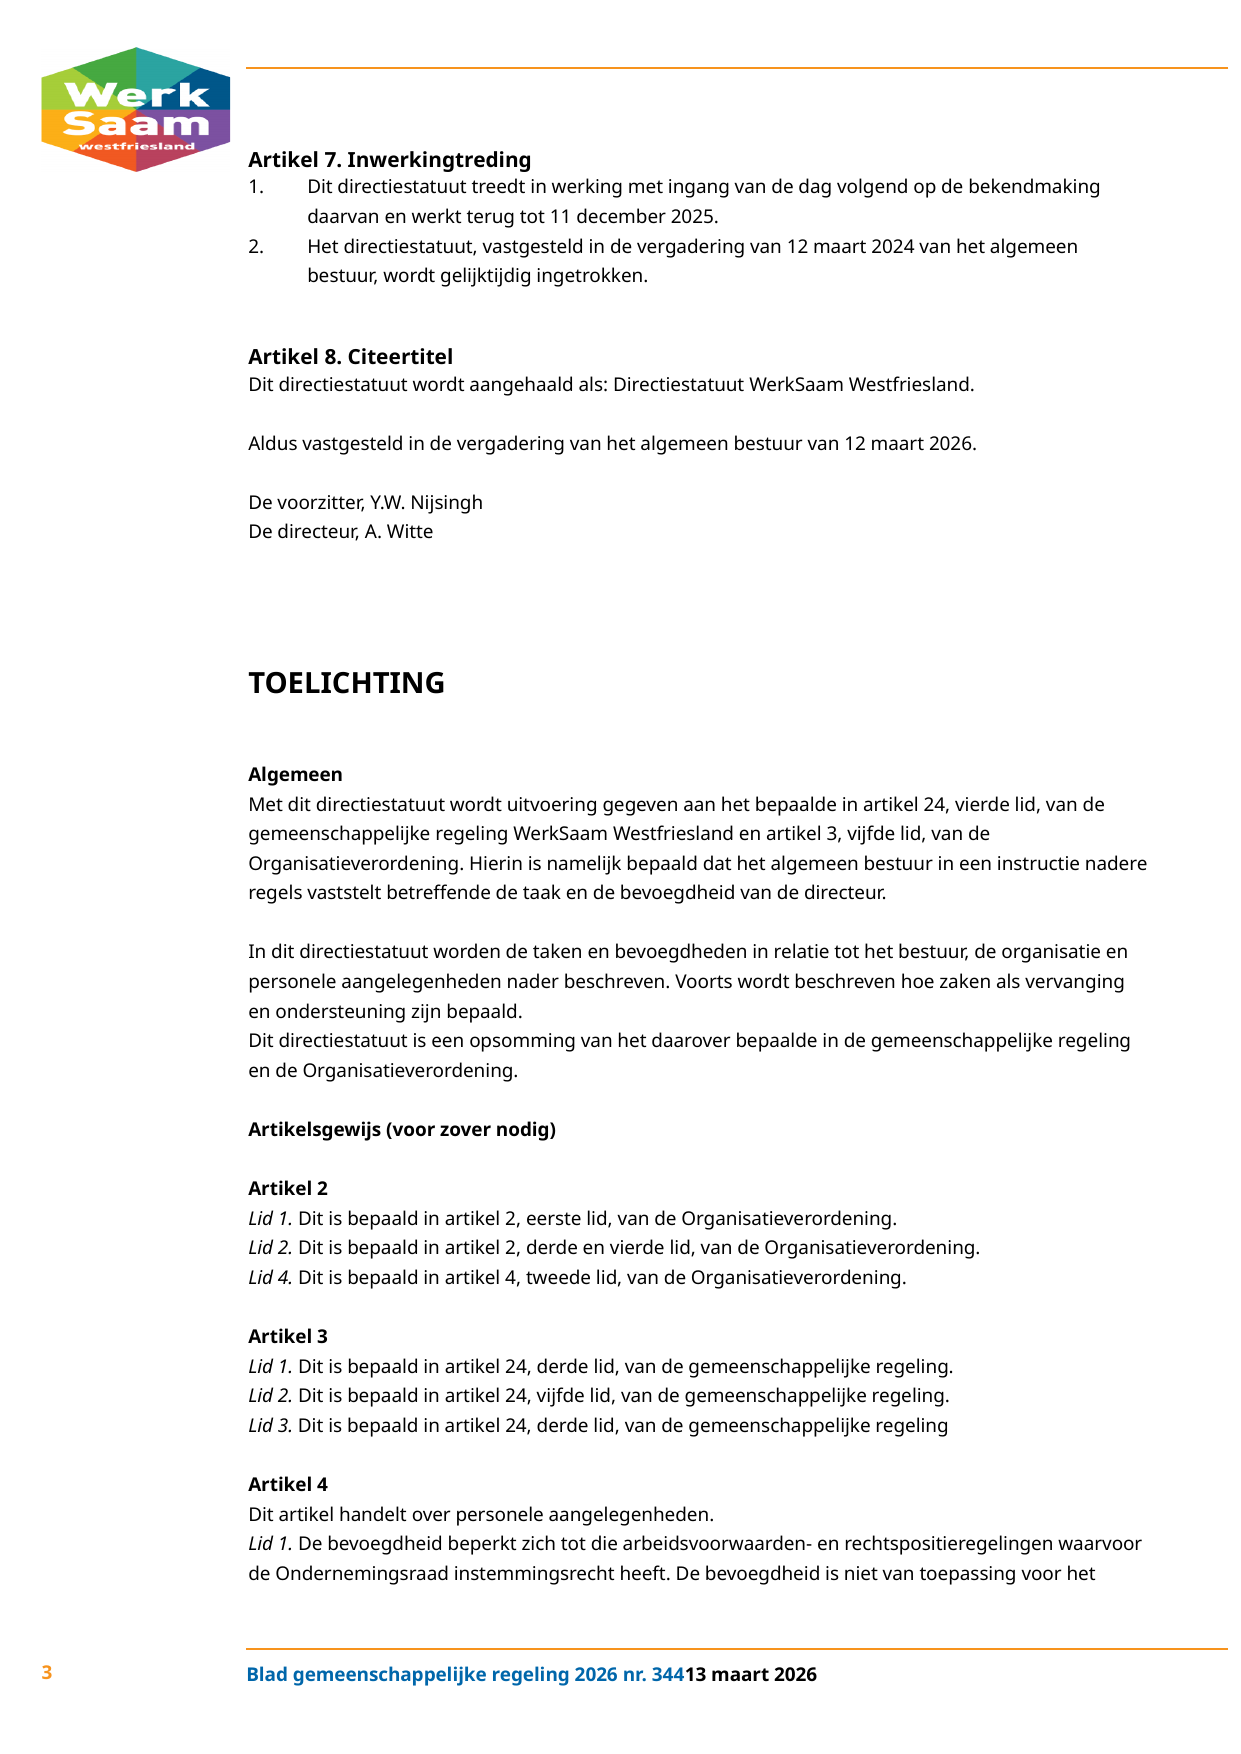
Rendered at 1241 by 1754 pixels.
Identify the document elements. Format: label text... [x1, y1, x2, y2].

text Artikel 4 [248, 1471, 1152, 1497]
text Lid 2. Dit is bepaald in artikel 24, vijfde lid, van de gemeenschappelijke regeling. [248, 1382, 1152, 1408]
text TOELICHTING [248, 663, 1152, 702]
text Lid 3. Dit is bepaald in artikel 24, derde lid, van de gemeenschappelijke regeling [248, 1412, 1152, 1438]
text Artikel 8. Citeertitel [248, 342, 1152, 371]
text Lid 1. Dit is bepaald in artikel 2, eerste lid, van de Organisatieverordening. [248, 1205, 1152, 1231]
text Aldus vastgesteld in de vergadering van het algemeen bestuur van 12 maart 2026. [248, 430, 1152, 456]
picture [41, 47, 231, 172]
text Met dit directiestatuut wordt uitvoering gegeven aan het bepaalde in artikel 24, vierde lid, van de gemeenschappelijke regeling WerkSaam Westfriesland en artikel 3, vijfde lid, van de Organisatieverordening. Hierin is namelijk bepaald dat het algemeen bestuur in een instructie nadere regels vaststelt betreffende de taak en de bevoegdheid van de directeur. [248, 791, 1152, 905]
text Lid 2. Dit is bepaald in artikel 2, derde en vierde lid, van de Organisatieverordening. [248, 1234, 1152, 1260]
text Lid 1. Dit is bepaald in artikel 24, derde lid, van de gemeenschappelijke regeling. [248, 1353, 1152, 1379]
text Artikel 7. Inwerkingtreding [248, 145, 1152, 174]
text De directeur, A. Witte [248, 519, 1152, 544]
text Lid 4. Dit is bepaald in artikel 4, tweede lid, van de Organisatieverordening. [248, 1264, 1152, 1290]
text Artikel 3 [248, 1323, 1152, 1349]
text Algemeen [248, 761, 1152, 787]
text Artikel 2 [248, 1175, 1152, 1201]
text De voorzitter, Y.W. Nijsingh [248, 489, 1152, 515]
text Lid 1. De bevoegdheid beperkt zich tot die arbeidsvoorwaarden- en rechtspositieregelingen waarvoor de Ondernemingsraad instemmingsrecht heeft. De bevoegdheid is niet van toepassing voor het [248, 1530, 1152, 1586]
text In dit directiestatuut worden de taken en bevoegdheden in relatie tot het bestuur, de organisatie en personele aangelegenheden nader beschreven. Voorts wordt beschreven hoe zaken als vervanging en ondersteuning zijn bepaald. [248, 939, 1152, 1024]
text Dit directiestatuut wordt aangehaald als: Directiestatuut WerkSaam Westfriesland. [248, 371, 1152, 397]
list Het directiestatuut, vastgesteld in de vergadering van 12 maart 2024 van het algemeen bestuur, wordt gelijktijdig ingetrokken. [248, 233, 1152, 288]
text Dit artikel handelt over personele aangelegenheden. [248, 1501, 1152, 1527]
list Dit directiestatuut treedt in werking met ingang van de dag volgend op de bekendmaking daarvan en werkt terug tot 11 december 2025. [248, 174, 1152, 229]
text Dit directiestatuut is een opsomming van het daarover bepaalde in de gemeenschappelijke regeling en de Organisatieverordening. [248, 1027, 1152, 1083]
text Artikelsgewijs (voor zover nodig) [248, 1116, 1152, 1142]
